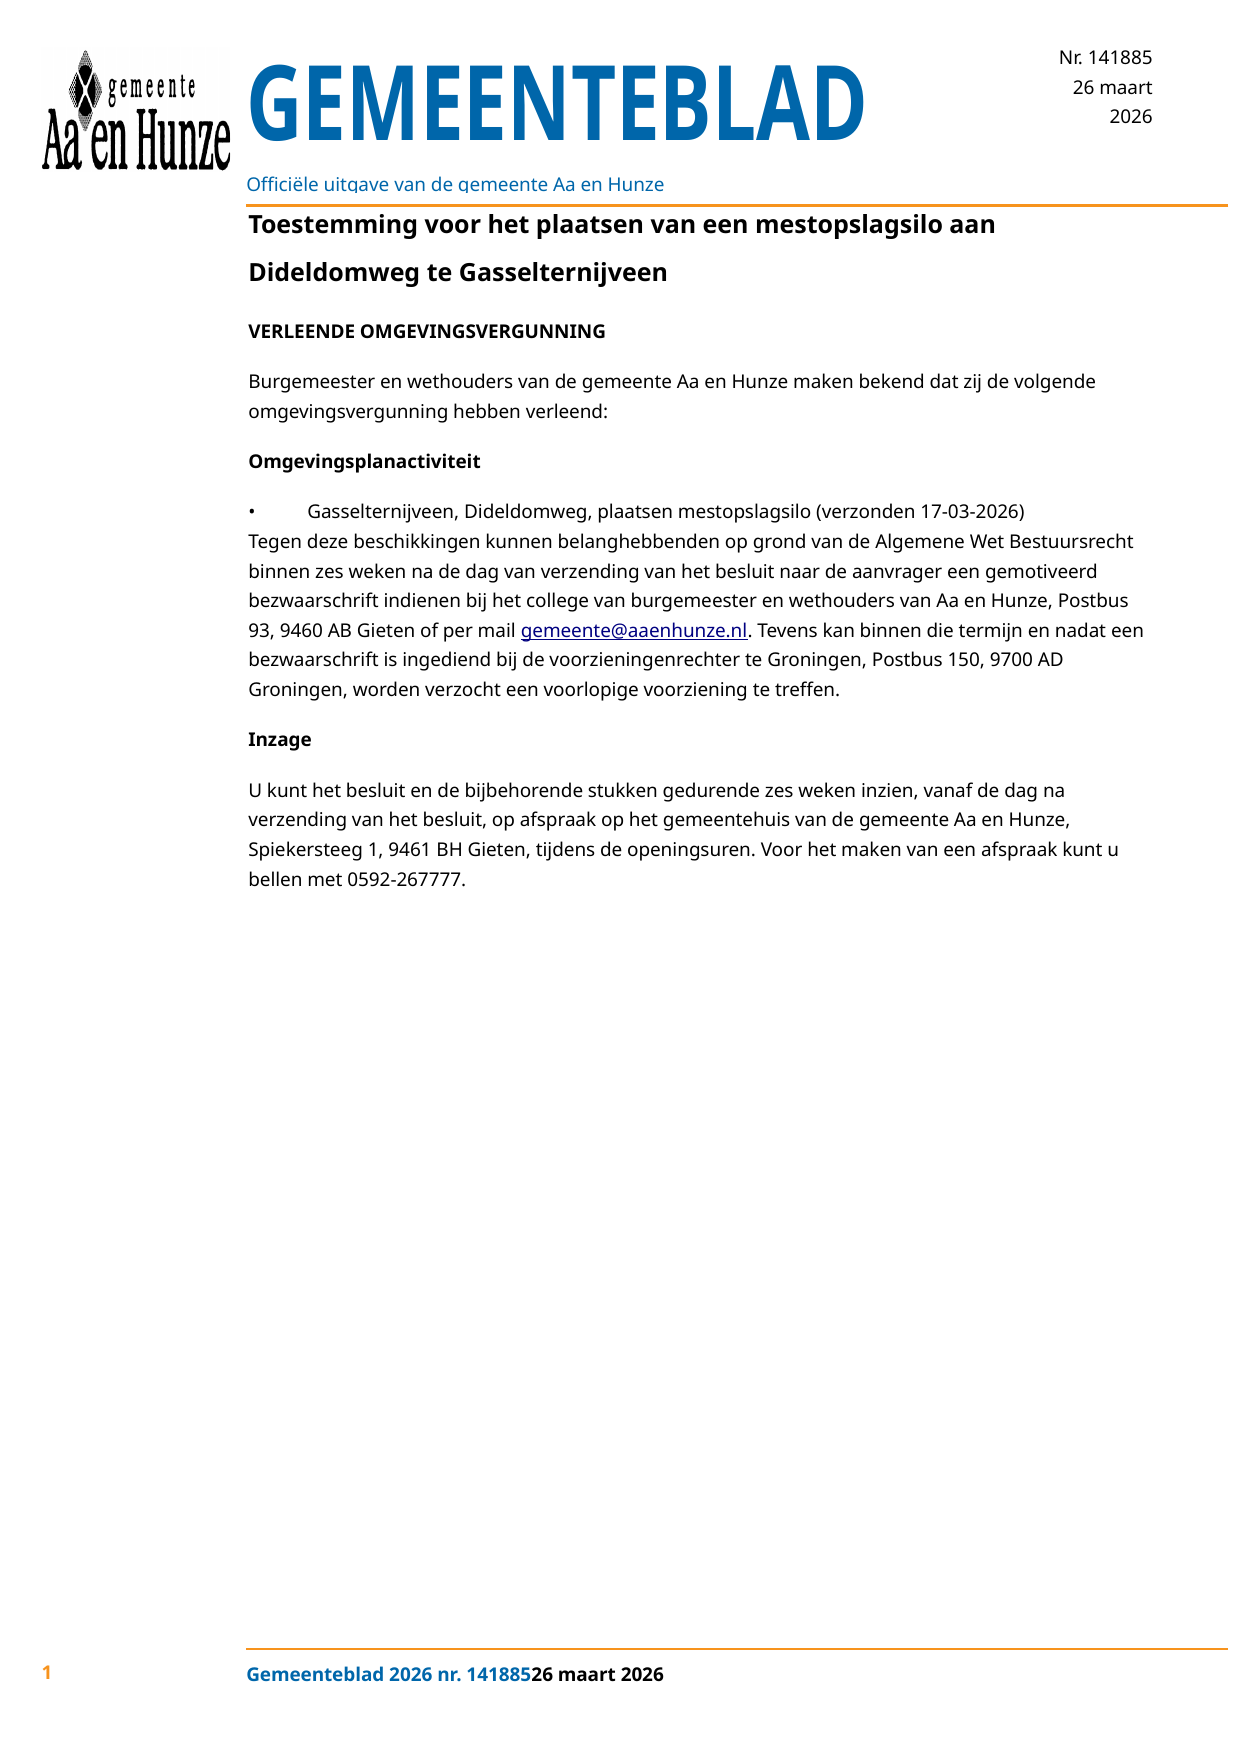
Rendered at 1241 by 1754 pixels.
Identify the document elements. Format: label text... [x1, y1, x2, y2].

text Burgemeester en wethouders van de gemeente Aa en Hunze maken bekend dat zij de volgende omgevingsvergunning hebben verleend: [248, 368, 1152, 424]
text Omgevingsplanactiviteit [248, 448, 1152, 474]
text U kunt het besluit en de bijbehorende stukken gedurende zes weken inzien, vanaf de dag na verzending van het besluit, op afspraak op het gemeentehuis van de gemeente Aa en Hunze, Spiekersteeg 1, 9461 BH Gieten, tijdens de openingsuren. Voor het maken van een afspraak kunt u bellen met 0592-267777. [248, 777, 1152, 892]
text Tegen deze beschikkingen kunnen belanghebbenden op grond van de Algemene Wet Bestuursrecht binnen zes weken na de dag van verzending van het besluit naar de aanvrager een gemotiveerd bezwaarschrift indienen bij het college van burgemeester en wethouders van Aa en Hunze, Postbus 93, 9460 AB Gieten of per mail gemeente@aaenhunze.nl. Tevens kan binnen die termijn en nadat een bezwaarschrift is ingediend bij de voorzieningenrechter te Groningen, Postbus 150, 9700 AD Groningen, worden verzocht een voorlopige voorziening te treffen. [248, 528, 1152, 702]
text Inzage [248, 727, 1152, 752]
text Toestemming voor het plaatsen van een mestopslagsilo aan Dideldomweg te Gasselternijveen [248, 207, 1152, 288]
list Gasselternijveen, Dideldomweg, plaatsen mestopslagsilo (verzonden 17-03-2026) [248, 499, 1152, 524]
text VERLEENDE OMGEVINGSVERGUNNING [248, 318, 1152, 344]
picture [41, 47, 231, 172]
